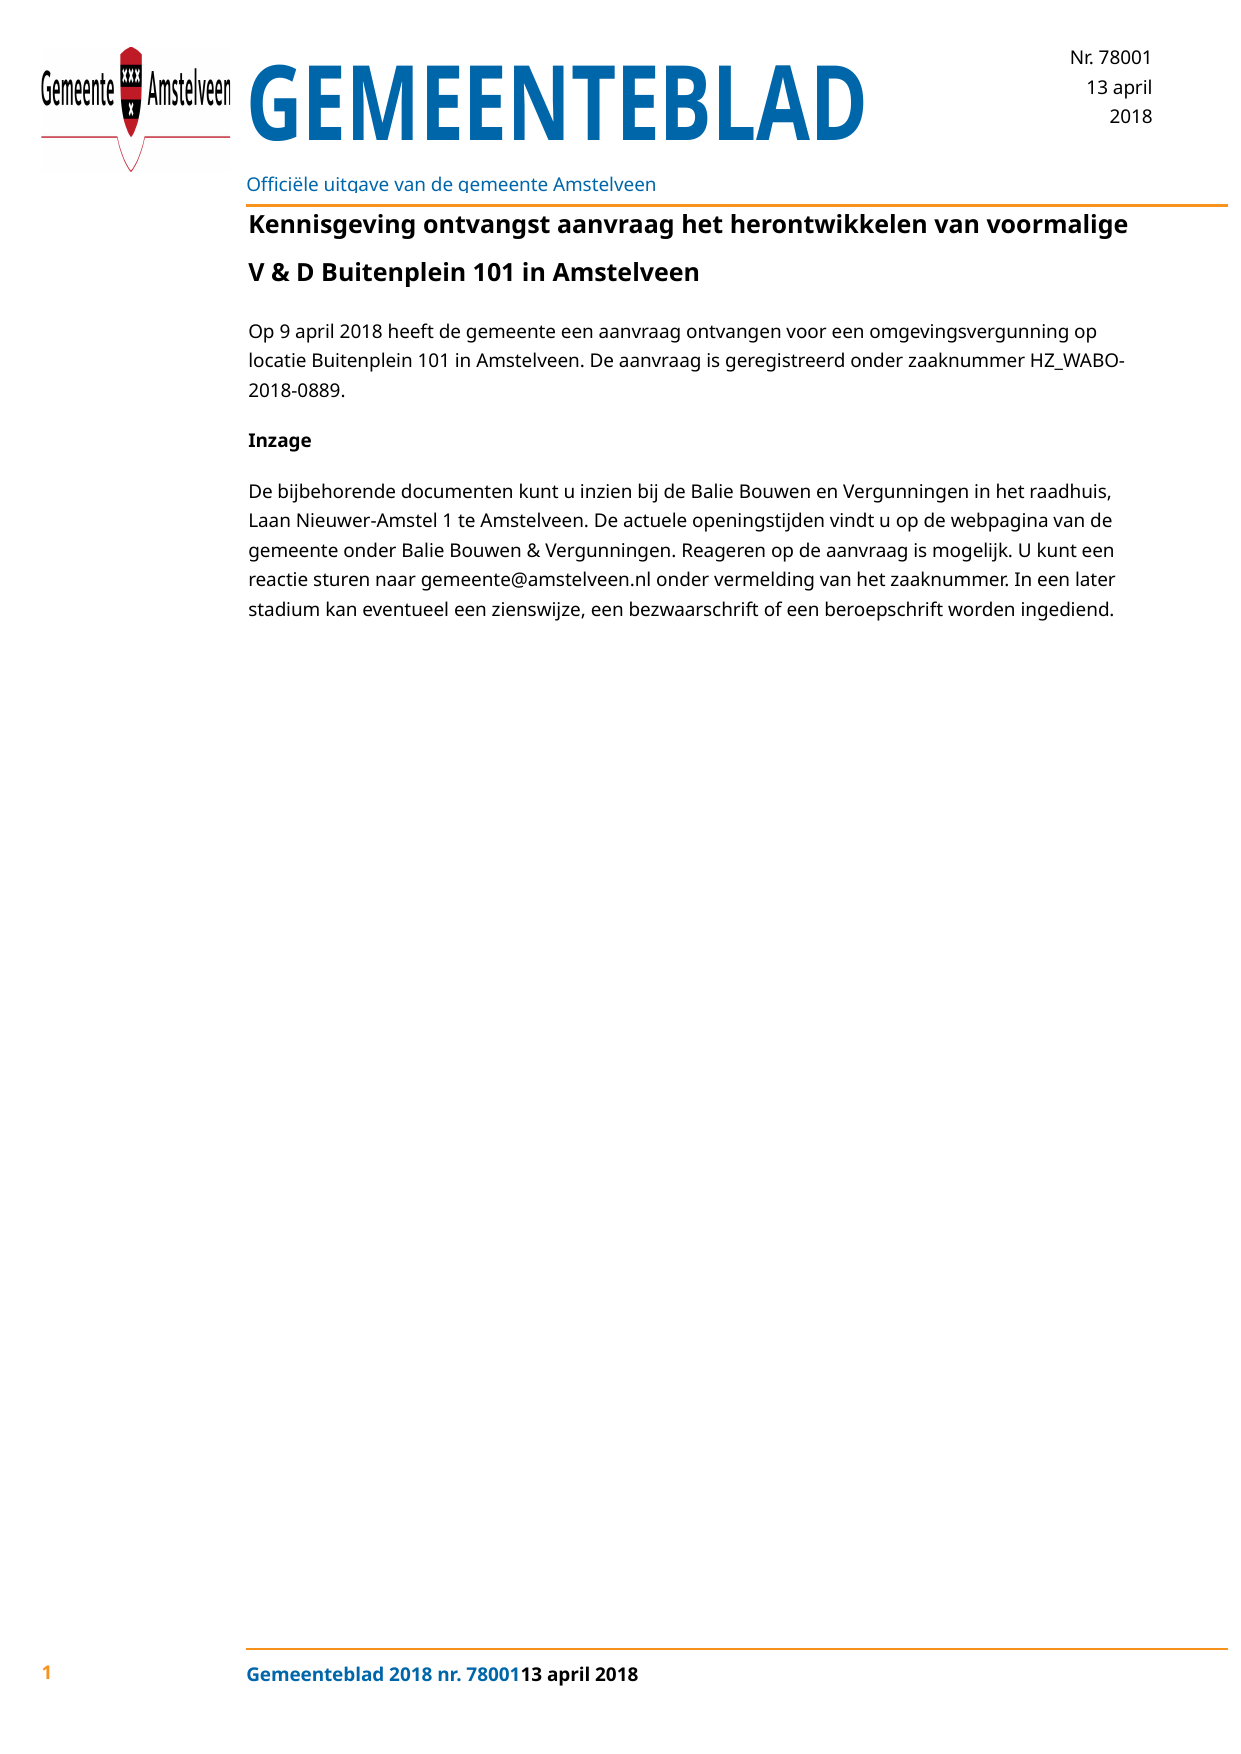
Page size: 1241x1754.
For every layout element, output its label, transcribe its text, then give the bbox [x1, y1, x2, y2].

text Kennisgeving ontvangst aanvraag het herontwikkelen van voormalige V & D Buitenplein 101 in Amstelveen [248, 207, 1152, 288]
text Inzage [248, 427, 1152, 453]
text De bijbehorende documenten kunt u inzien bij de Balie Bouwen en Vergunningen in het raadhuis, Laan Nieuwer-Amstel 1 te Amstelveen. De actuele openingstijden vindt u op de webpagina van de gemeente onder Balie Bouwen & Vergunningen. Reageren op de aanvraag is mogelijk. U kunt een reactie sturen naar gemeente@amstelveen.nl onder vermelding van het zaaknummer. In een later stadium kan eventueel een zienswijze, een bezwaarschrift of een beroepschrift worden ingediend. [248, 478, 1152, 622]
text Op 9 april 2018 heeft de gemeente een aanvraag ontvangen voor een omgevingsvergunning op locatie Buitenplein 101 in Amstelveen. De aanvraag is geregistreerd onder zaaknummer HZ_WABO-2018-0889. [248, 318, 1152, 403]
picture [41, 47, 231, 172]
